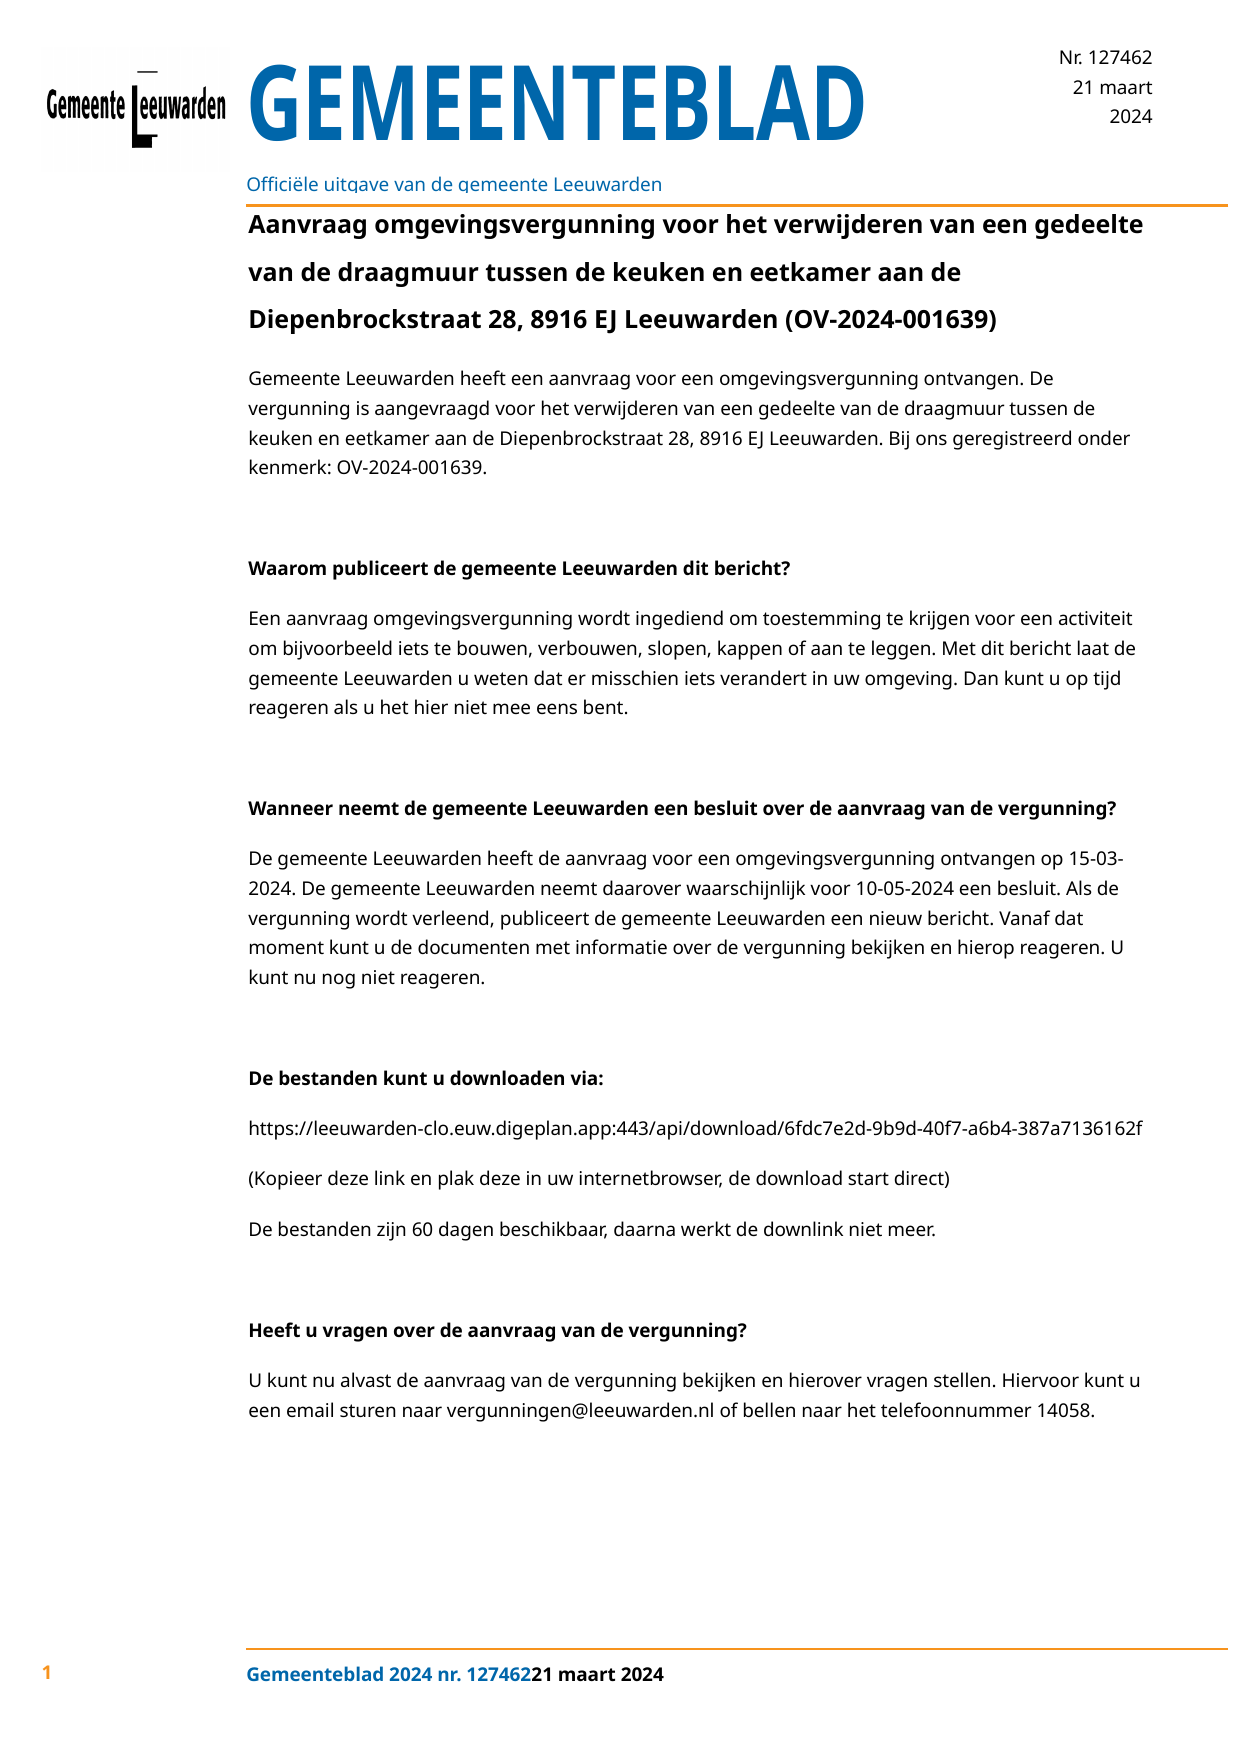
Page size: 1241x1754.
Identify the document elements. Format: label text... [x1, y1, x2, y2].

text De bestanden zijn 60 dagen beschikbaar, daarna werkt de downlink niet meer. [248, 1216, 1152, 1242]
text Wanneer neemt de gemeente Leeuwarden een besluit over de aanvraag van de vergunning? [248, 795, 1152, 821]
text Heeft u vragen over de aanvraag van de vergunning? [248, 1317, 1152, 1342]
picture [41, 47, 231, 172]
text https://leeuwarden-clo.euw.digeplan.app:443/api/download/6fdc7e2d-9b9d-40f7-a6b4-387a7136162f [248, 1115, 1152, 1141]
text Een aanvraag omgevingsvergunning wordt ingediend om toestemming te krijgen voor een activiteit om bijvoorbeeld iets te bouwen, verbouwen, slopen, kappen of aan te leggen. Met dit bericht laat de gemeente Leeuwarden u weten dat er misschien iets verandert in uw omgeving. Dan kunt u op tijd reageren als u het hier niet mee eens bent. [248, 606, 1152, 720]
text Gemeente Leeuwarden heeft een aanvraag voor een omgevingsvergunning ontvangen. De vergunning is aangevraagd voor het verwijderen van een gedeelte van de draagmuur tussen de keuken en eetkamer aan de Diepenbrockstraat 28, 8916 EJ Leeuwarden. Bij ons geregistreerd onder kenmerk: OV-2024-001639. [248, 366, 1152, 480]
text De gemeente Leeuwarden heeft de aanvraag voor een omgevingsvergunning ontvangen op 15-03-2024. De gemeente Leeuwarden neemt daarover waarschijnlijk voor 10-05-2024 een besluit. Als de vergunning wordt verleend, publiceert de gemeente Leeuwarden een nieuw bericht. Vanaf dat moment kunt u de documenten met informatie over de vergunning bekijken en hierop reageren. U kunt nu nog niet reageren. [248, 846, 1152, 989]
text (Kopieer deze link en plak deze in uw internetbrowser, de download start direct) [248, 1166, 1152, 1191]
text Waarom publiceert de gemeente Leeuwarden dit bericht? [248, 555, 1152, 581]
text De bestanden kunt u downloaden via: [248, 1065, 1152, 1090]
text U kunt nu alvast de aanvraag van de vergunning bekijken en hierover vragen stellen. Hiervoor kunt u een email sturen naar vergunningen@leeuwarden.nl of bellen naar het telefoonnummer 14058. [248, 1367, 1152, 1422]
text Aanvraag omgevingsvergunning voor het verwijderen van een gedeelte van de draagmuur tussen de keuken en eetkamer aan de Diepenbrockstraat 28, 8916 EJ Leeuwarden (OV-2024-001639) [248, 207, 1152, 336]
